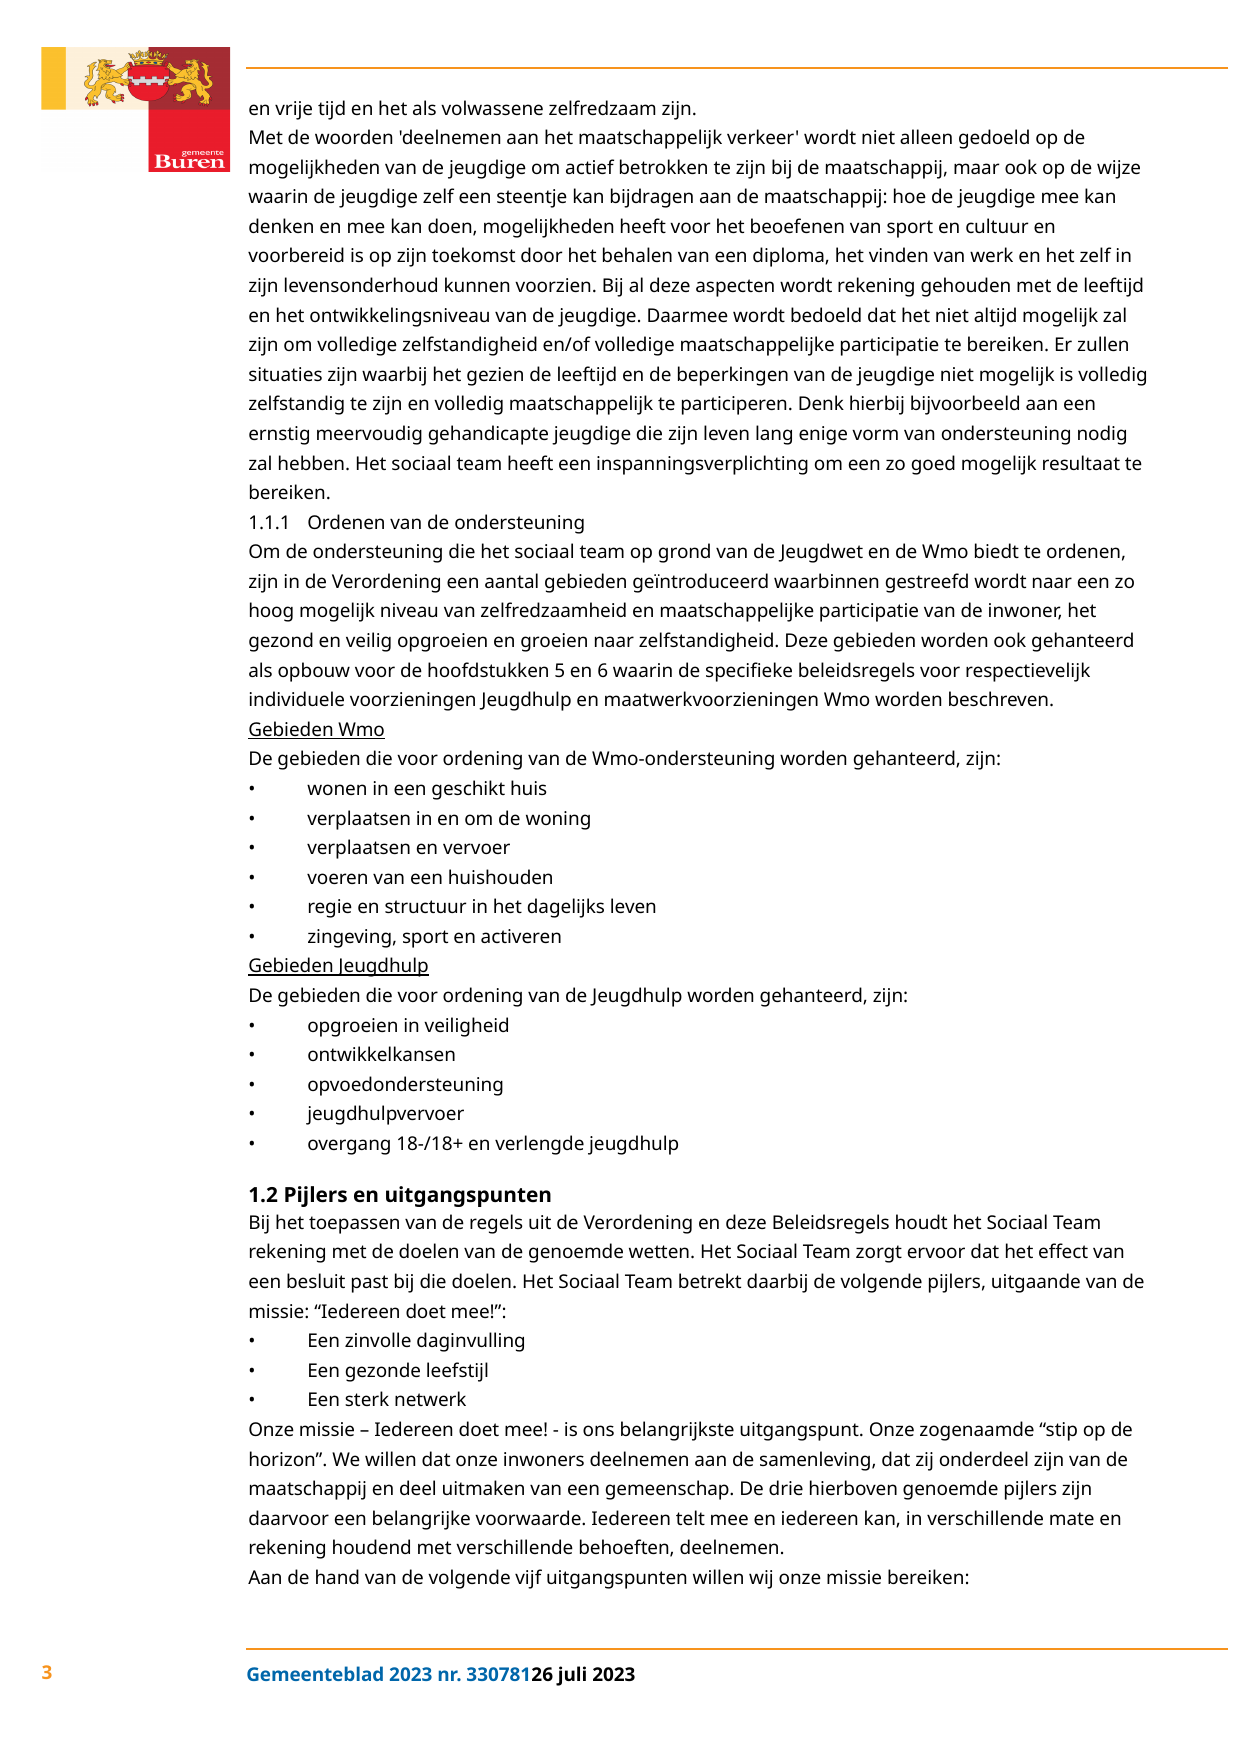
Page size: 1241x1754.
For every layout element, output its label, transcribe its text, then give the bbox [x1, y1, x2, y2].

list Een gezonde leefstijl [248, 1357, 1152, 1383]
text 1.2 Pijlers en uitgangspunten [248, 1181, 1152, 1209]
text Bij het toepassen van de regels uit de Verordening en deze Beleidsregels houdt het Sociaal Team rekening met de doelen van de genoemde wetten. Het Sociaal Team zorgt ervoor dat het effect van een besluit past bij die doelen. Het Sociaal Team betrekt daarbij de volgende pijlers, uitgaande van de missie: “Iedereen doet mee!”: [248, 1209, 1152, 1323]
list voeren van een huishouden [248, 864, 1152, 890]
list opvoedondersteuning [248, 1071, 1152, 1097]
list wonen in een geschikt huis [248, 775, 1152, 801]
text De gebieden die voor ordening van de Jeugdhulp worden gehanteerd, zijn: [248, 982, 1152, 1008]
list verplaatsen en vervoer [248, 834, 1152, 860]
text Onze missie – Iedereen doet mee! - is ons belangrijkste uitgangspunt. Onze zogenaamde “stip op de horizon”. We willen dat onze inwoners deelnemen aan de samenleving, dat zij onderdeel zijn van de maatschappij en deel uitmaken van een gemeenschap. De drie hierboven genoemde pijlers zijn daarvoor een belangrijke voorwaarde. Iedereen telt mee en iedereen kan, in verschillende mate en rekening houdend met verschillende behoeften, deelnemen. [248, 1416, 1152, 1560]
list overgang 18-/18+ en verlengde jeugdhulp [248, 1130, 1152, 1156]
list jeugdhulpvervoer [248, 1101, 1152, 1126]
list Een sterk netwerk [248, 1387, 1152, 1412]
text Gebieden Jeugdhulp [248, 953, 1152, 978]
list opgroeien in veiligheid [248, 1012, 1152, 1038]
list regie en structuur in het dagelijks leven [248, 893, 1152, 919]
list zingeving, sport en activeren [248, 923, 1152, 949]
text Aan de hand van de volgende vijf uitgangspunten willen wij onze missie bereiken: [248, 1564, 1152, 1590]
list verplaatsen in en om de woning [248, 805, 1152, 831]
text Om de ondersteuning die het sociaal team op grond van de Jeugdwet en de Wmo biedt te ordenen, zijn in de Verordening een aantal gebieden geïntroduceerd waarbinnen gestreefd wordt naar een zo hoog mogelijk niveau van zelfredzaamheid en maatschappelijke participatie van de inwoner, het gezond en veilig opgroeien en groeien naar zelfstandigheid. Deze gebieden worden ook gehanteerd als opbouw voor de hoofdstukken 5 en 6 waarin de specifieke beleidsregels voor respectievelijk individuele voorzieningen Jeugdhulp en maatwerkvoorzieningen Wmo worden beschreven. [248, 538, 1152, 712]
text en vrije tijd en het als volwassene zelfredzaam zijn. [248, 95, 1152, 121]
list ontwikkelkansen [248, 1041, 1152, 1067]
text Gebieden Wmo [248, 716, 1152, 742]
list Ordenen van de ondersteuning [248, 509, 1152, 535]
text Met de woorden 'deelnemen aan het maatschappelijk verkeer' wordt niet alleen gedoeld op de mogelijkheden van de jeugdige om actief betrokken te zijn bij de maatschappij, maar ook op de wijze waarin de jeugdige zelf een steentje kan bijdragen aan de maatschappij: hoe de jeugdige mee kan denken en mee kan doen, mogelijkheden heeft voor het beoefenen van sport en cultuur en voorbereid is op zijn toekomst door het behalen van een diploma, het vinden van werk en het zelf in zijn levensonderhoud kunnen voorzien. Bij al deze aspecten wordt rekening gehouden met de leeftijd en het ontwikkelingsniveau van de jeugdige. Daarmee wordt bedoeld dat het niet altijd mogelijk zal zijn om volledige zelfstandigheid en/of volledige maatschappelijke participatie te bereiken. Er zullen situaties zijn waarbij het gezien de leeftijd en de beperkingen van de jeugdige niet mogelijk is volledig zelfstandig te zijn en volledig maatschappelijk te participeren. Denk hierbij bijvoorbeeld aan een ernstig meervoudig gehandicapte jeugdige die zijn leven lang enige vorm van ondersteuning nodig zal hebben. Het sociaal team heeft een inspanningsverplichting om een zo goed mogelijk resultaat te bereiken. [248, 124, 1152, 505]
list Een zinvolle daginvulling [248, 1327, 1152, 1353]
picture [41, 47, 231, 172]
text De gebieden die voor ordening van de Wmo-ondersteuning worden gehanteerd, zijn: [248, 746, 1152, 771]
